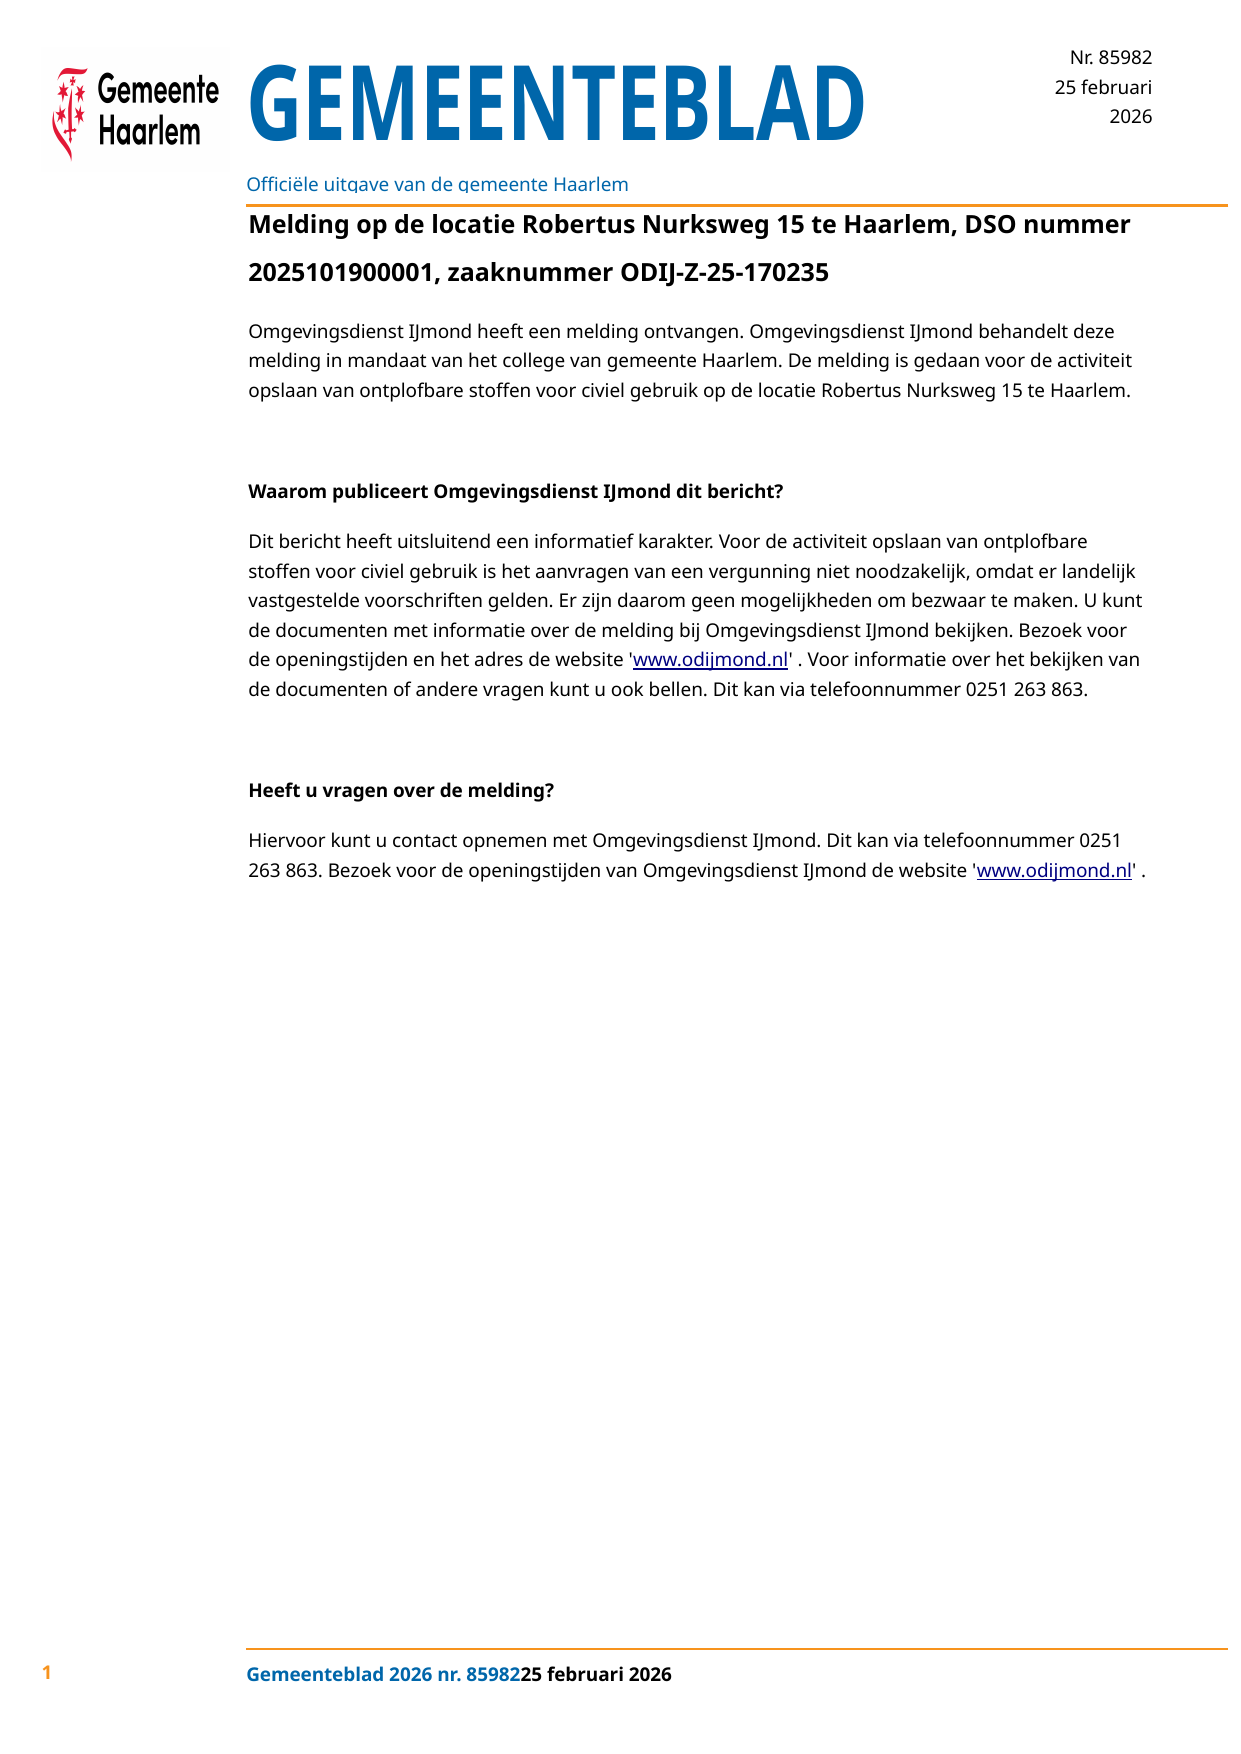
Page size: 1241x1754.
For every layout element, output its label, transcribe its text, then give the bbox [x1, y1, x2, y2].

text Melding op de locatie Robertus Nurksweg 15 te Haarlem, DSO nummer 2025101900001, zaaknummer ODIJ-Z-25-170235 [248, 207, 1152, 288]
text Heeft u vragen over de melding? [248, 777, 1152, 803]
picture [41, 47, 231, 172]
text Omgevingsdienst IJmond heeft een melding ontvangen. Omgevingsdienst IJmond behandelt deze melding in mandaat van het college van gemeente Haarlem. De melding is gedaan voor de activiteit opslaan van ontplofbare stoffen voor civiel gebruik op de locatie Robertus Nurksweg 15 te Haarlem. [248, 318, 1152, 403]
text Hiervoor kunt u contact opnemen met Omgevingsdienst IJmond. Dit kan via telefoonnummer 0251 263 863. Bezoek voor de openingstijden van Omgevingsdienst IJmond de website 'www.odijmond.nl' . [248, 827, 1152, 883]
text Dit bericht heeft uitsluitend een informatief karakter. Voor de activiteit opslaan van ontplofbare stoffen voor civiel gebruik is het aanvragen van een vergunning niet noodzakelijk, omdat er landelijk vastgestelde voorschriften gelden. Er zijn daarom geen mogelijkheden om bezwaar te maken. U kunt de documenten met informatie over de melding bij Omgevingsdienst IJmond bekijken. Bezoek voor de openingstijden en het adres de website 'www.odijmond.nl' . Voor informatie over het bekijken van de documenten of andere vragen kunt u ook bellen. Dit kan via telefoonnummer 0251 263 863. [248, 528, 1152, 702]
text Waarom publiceert Omgevingsdienst IJmond dit bericht? [248, 478, 1152, 504]
